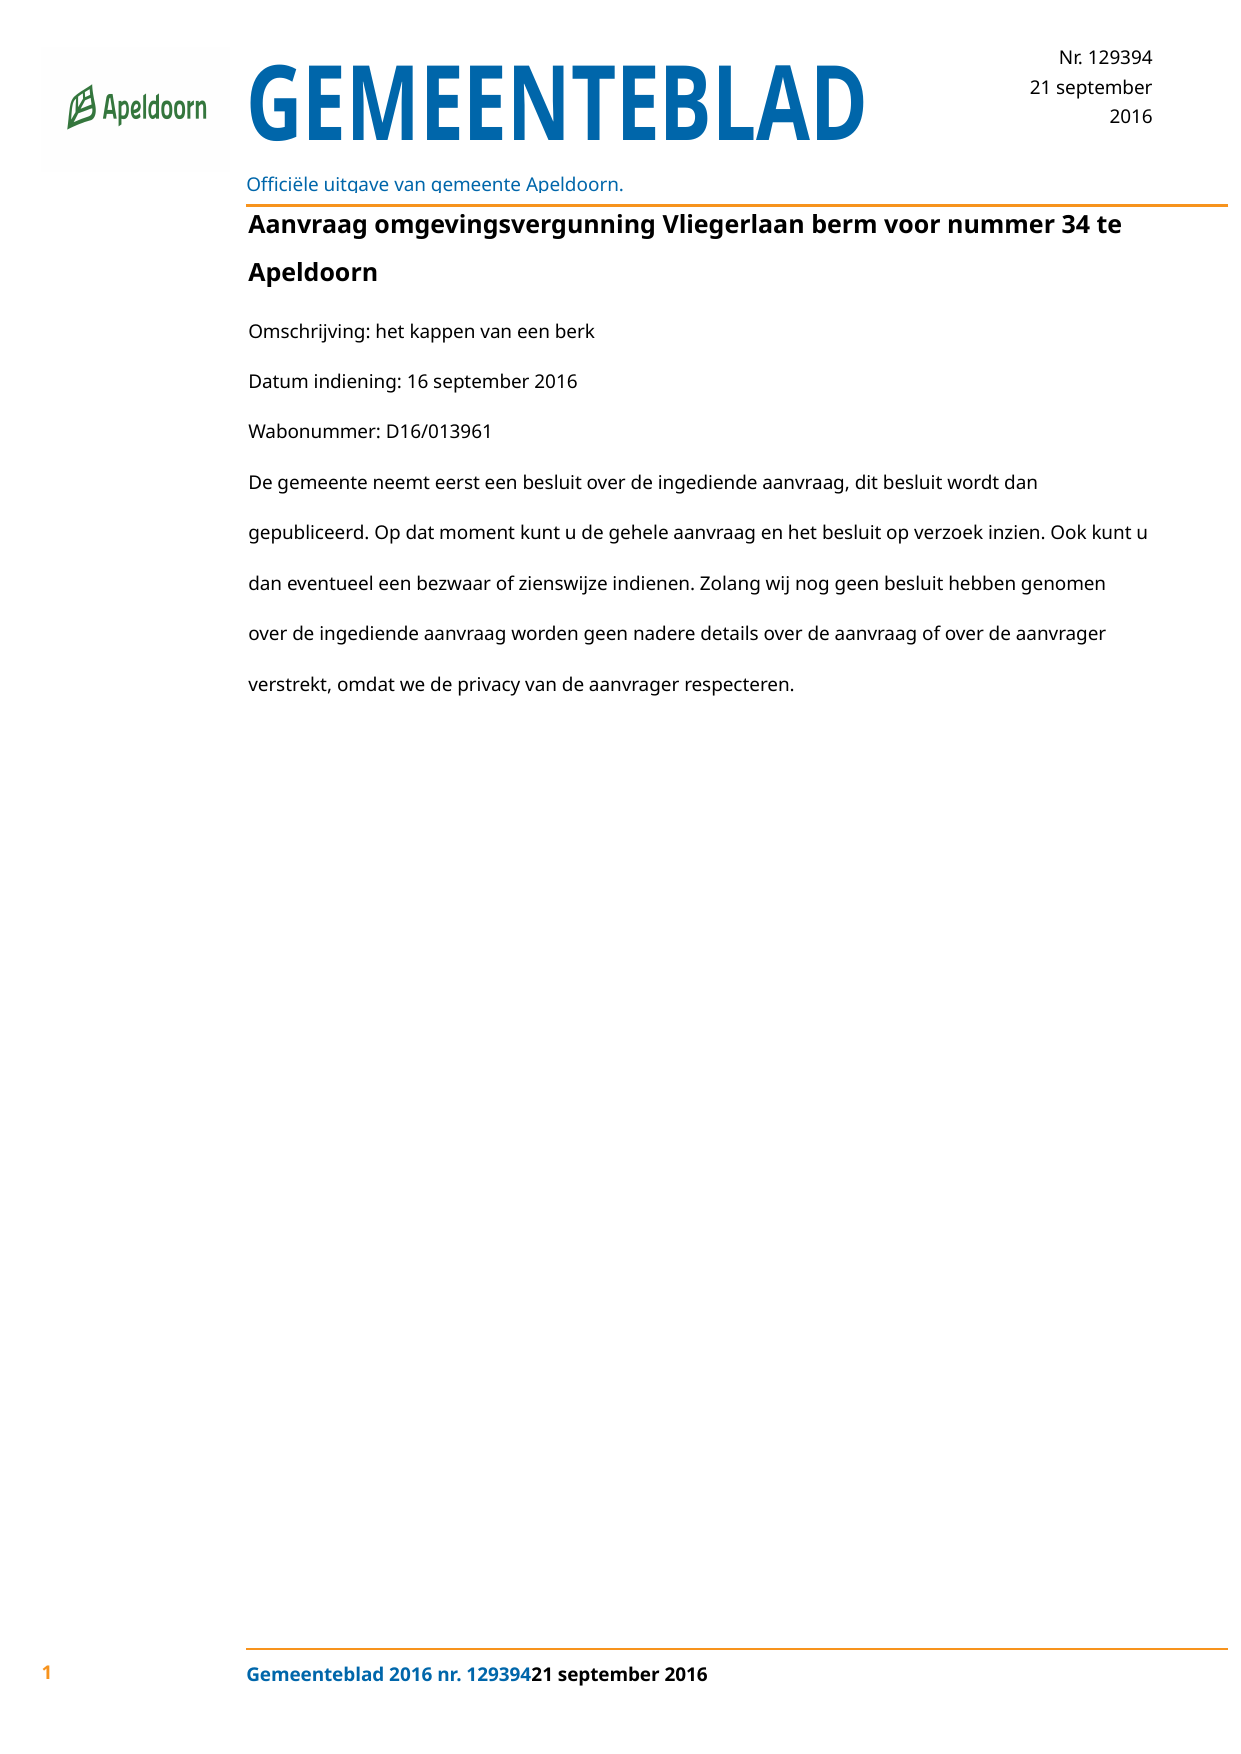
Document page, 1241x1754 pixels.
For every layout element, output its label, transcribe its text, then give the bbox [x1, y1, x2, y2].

text Datum indiening: 16 september 2016 [248, 368, 1152, 394]
text gepubliceerd. Op dat moment kunt u de gehele aanvraag en het besluit op verzoek inzien. Ook kunt u [248, 519, 1152, 545]
text dan eventueel een bezwaar of zienswijze indienen. Zolang wij nog geen besluit hebben genomen [248, 570, 1152, 596]
text Aanvraag omgevingsvergunning Vliegerlaan berm voor nummer 34 te Apeldoorn [248, 207, 1152, 288]
text De gemeente neemt eerst een besluit over de ingediende aanvraag, dit besluit wordt dan [248, 469, 1152, 495]
text Omschrijving: het kappen van een berk [248, 318, 1152, 344]
text Wabonummer: D16/013961 [248, 419, 1152, 444]
text verstrekt, omdat we de privacy van de aanvrager respecteren. [248, 671, 1152, 697]
picture [41, 47, 231, 172]
text over de ingediende aanvraag worden geen nadere details over de aanvraag of over de aanvrager [248, 620, 1152, 646]
